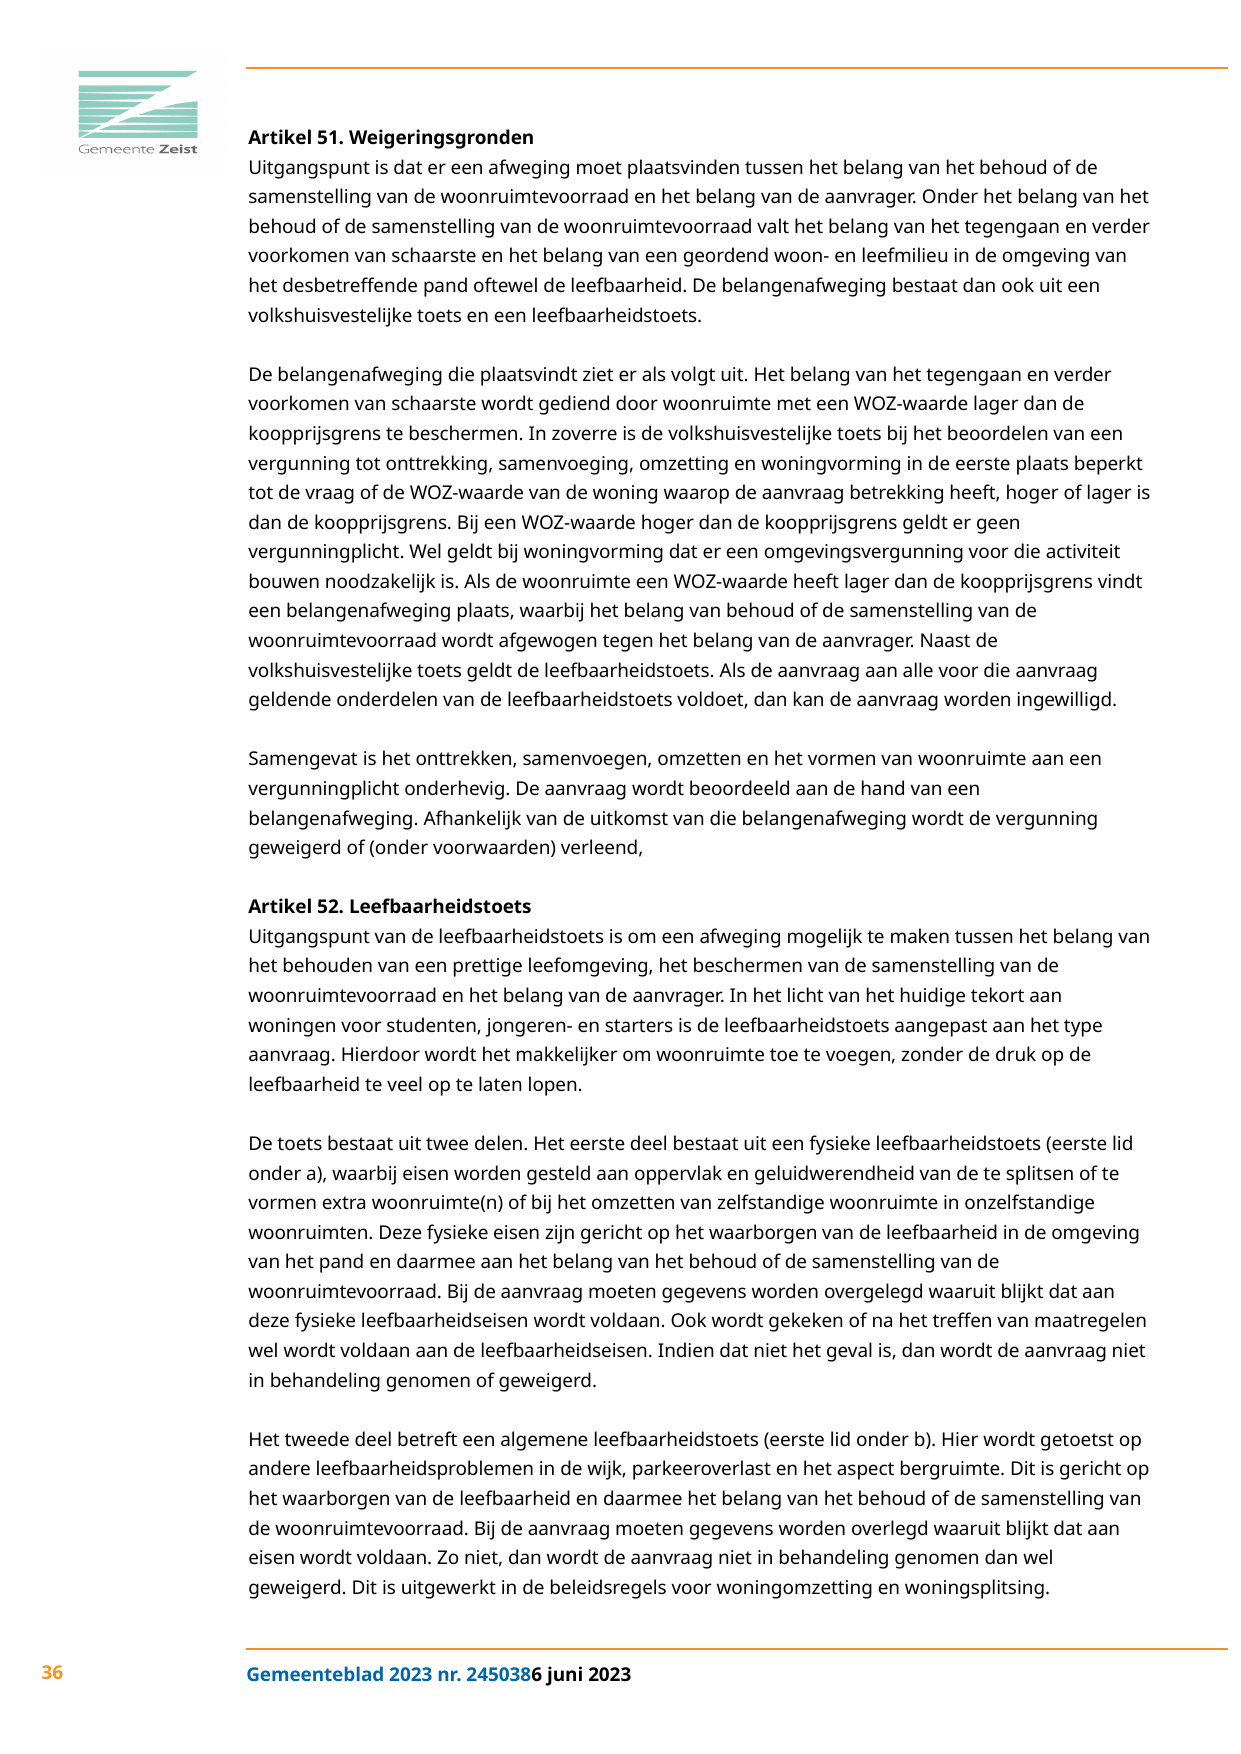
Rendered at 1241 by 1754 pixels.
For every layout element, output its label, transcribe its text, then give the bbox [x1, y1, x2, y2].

text Artikel 51. Weigeringsgronden [248, 124, 1152, 150]
text Uitgangspunt is dat er een afweging moet plaatsvinden tussen het belang van het behoud of de samenstelling van de woonruimtevoorraad en het belang van de aanvrager. Onder het belang van het behoud of de samenstelling van de woonruimtevoorraad valt het belang van het tegengaan en verder voorkomen van schaarste en het belang van een geordend woon- en leefmilieu in de omgeving van het desbetreffende pand oftewel de leefbaarheid. De belangenafweging bestaat dan ook uit een volkshuisvestelijke toets en een leefbaarheidstoets. [248, 154, 1152, 328]
text Artikel 52. Leefbaarheidstoets [248, 893, 1152, 919]
text Het tweede deel betreft een algemene leefbaarheidstoets (eerste lid onder b). Hier wordt getoetst op andere leefbaarheidsproblemen in de wijk, parkeeroverlast en het aspect bergruimte. Dit is gericht op het waarborgen van de leefbaarheid en daarmee het belang van het behoud of de samenstelling van de woonruimtevoorraad. Bij de aanvraag moeten gegevens worden overlegd waaruit blijkt dat aan eisen wordt voldaan. Zo niet, dan wordt de aanvraag niet in behandeling genomen dan wel geweigerd. Dit is uitgewerkt in de beleidsregels voor woningomzetting en woningsplitsing. [248, 1426, 1152, 1600]
text Uitgangspunt van de leefbaarheidstoets is om een afweging mogelijk te maken tussen het belang van het behouden van een prettige leefomgeving, het beschermen van de samenstelling van de woonruimtevoorraad en het belang van de aanvrager. In het licht van het huidige tekort aan woningen voor studenten, jongeren- en starters is de leefbaarheidstoets aangepast aan het type aanvraag. Hierdoor wordt het makkelijker om woonruimte toe te voegen, zonder de druk op de leefbaarheid te veel op te laten lopen. [248, 923, 1152, 1097]
text De belangenafweging die plaatsvindt ziet er als volgt uit. Het belang van het tegengaan en verder voorkomen van schaarste wordt gediend door woonruimte met een WOZ-waarde lager dan de koopprijsgrens te beschermen. In zoverre is de volkshuisvestelijke toets bij het beoordelen van een vergunning tot onttrekking, samenvoeging, omzetting en woningvorming in de eerste plaats beperkt tot de vraag of de WOZ-waarde van de woning waarop de aanvraag betrekking heeft, hoger of lager is dan de koopprijsgrens. Bij een WOZ-waarde hoger dan de koopprijsgrens geldt er geen vergunningplicht. Wel geldt bij woningvorming dat er een omgevingsvergunning voor die activiteit bouwen noodzakelijk is. Als de woonruimte een WOZ-waarde heeft lager dan de koopprijsgrens vindt een belangenafweging plaats, waarbij het belang van behoud of de samenstelling van de woonruimtevoorraad wordt afgewogen tegen het belang van de aanvrager. Naast de volkshuisvestelijke toets geldt de leefbaarheidstoets. Als de aanvraag aan alle voor die aanvraag geldende onderdelen van de leefbaarheidstoets voldoet, dan kan de aanvraag worden ingewilligd. [248, 361, 1152, 712]
text De toets bestaat uit twee delen. Het eerste deel bestaat uit een fysieke leefbaarheidstoets (eerste lid onder a), waarbij eisen worden gesteld aan oppervlak en geluidwerendheid van de te splitsen of te vormen extra woonruimte(n) of bij het omzetten van zelfstandige woonruimte in onzelfstandige woonruimten. Deze fysieke eisen zijn gericht op het waarborgen van de leefbaarheid in de omgeving van het pand en daarmee aan het belang van het behoud of de samenstelling van de woonruimtevoorraad. Bij de aanvraag moeten gegevens worden overgelegd waaruit blijkt dat aan deze fysieke leefbaarheidseisen wordt voldaan. Ook wordt gekeken of na het treffen van maatregelen wel wordt voldaan aan de leefbaarheidseisen. Indien dat niet het geval is, dan wordt de aanvraag niet in behandeling genomen of geweigerd. [248, 1130, 1152, 1393]
picture [41, 47, 231, 172]
text Samengevat is het onttrekken, samenvoegen, omzetten en het vormen van woonruimte aan een vergunningplicht onderhevig. De aanvraag wordt beoordeeld aan de hand van een belangenafweging. Afhankelijk van de uitkomst van die belangenafweging wordt de vergunning geweigerd of (onder voorwaarden) verleend, [248, 746, 1152, 860]
